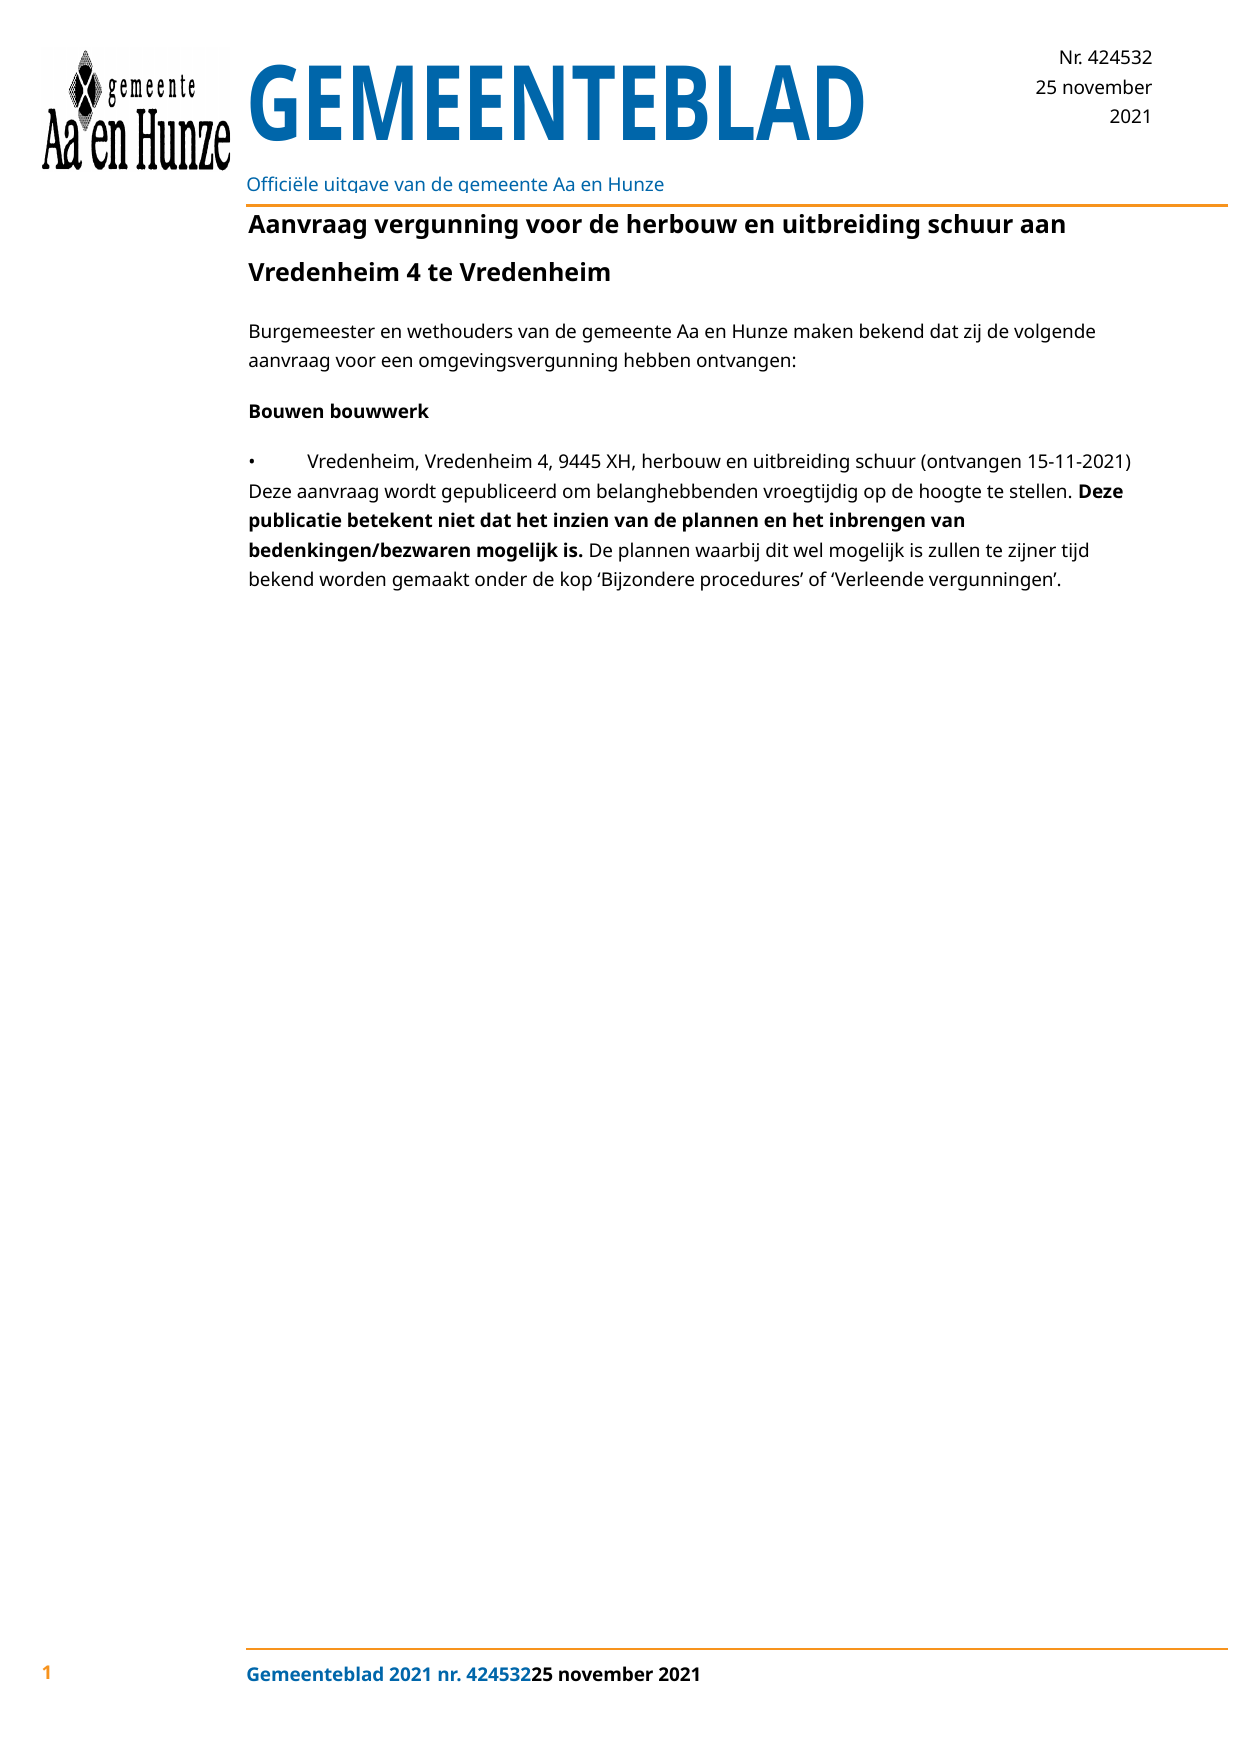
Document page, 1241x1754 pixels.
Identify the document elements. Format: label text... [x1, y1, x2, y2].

text Bouwen bouwwerk [248, 398, 1152, 424]
text Deze aanvraag wordt gepubliceerd om belanghebbenden vroegtijdig op de hoogte te stellen. Deze publicatie betekent niet dat het inzien van de plannen en het inbrengen van bedenkingen/bezwaren mogelijk is. De plannen waarbij dit wel mogelijk is zullen te zijner tijd bekend worden gemaakt onder de kop ‘Bijzondere procedures’ of ‘Verleende vergunningen’. [248, 478, 1152, 592]
text Aanvraag vergunning voor de herbouw en uitbreiding schuur aan Vredenheim 4 te Vredenheim [248, 207, 1152, 288]
list Vredenheim, Vredenheim 4, 9445 XH, herbouw en uitbreiding schuur (ontvangen 15-11-2021) [248, 448, 1152, 474]
text Burgemeester en wethouders van de gemeente Aa en Hunze maken bekend dat zij de volgende aanvraag voor een omgevingsvergunning hebben ontvangen: [248, 318, 1152, 373]
picture [41, 47, 231, 172]
